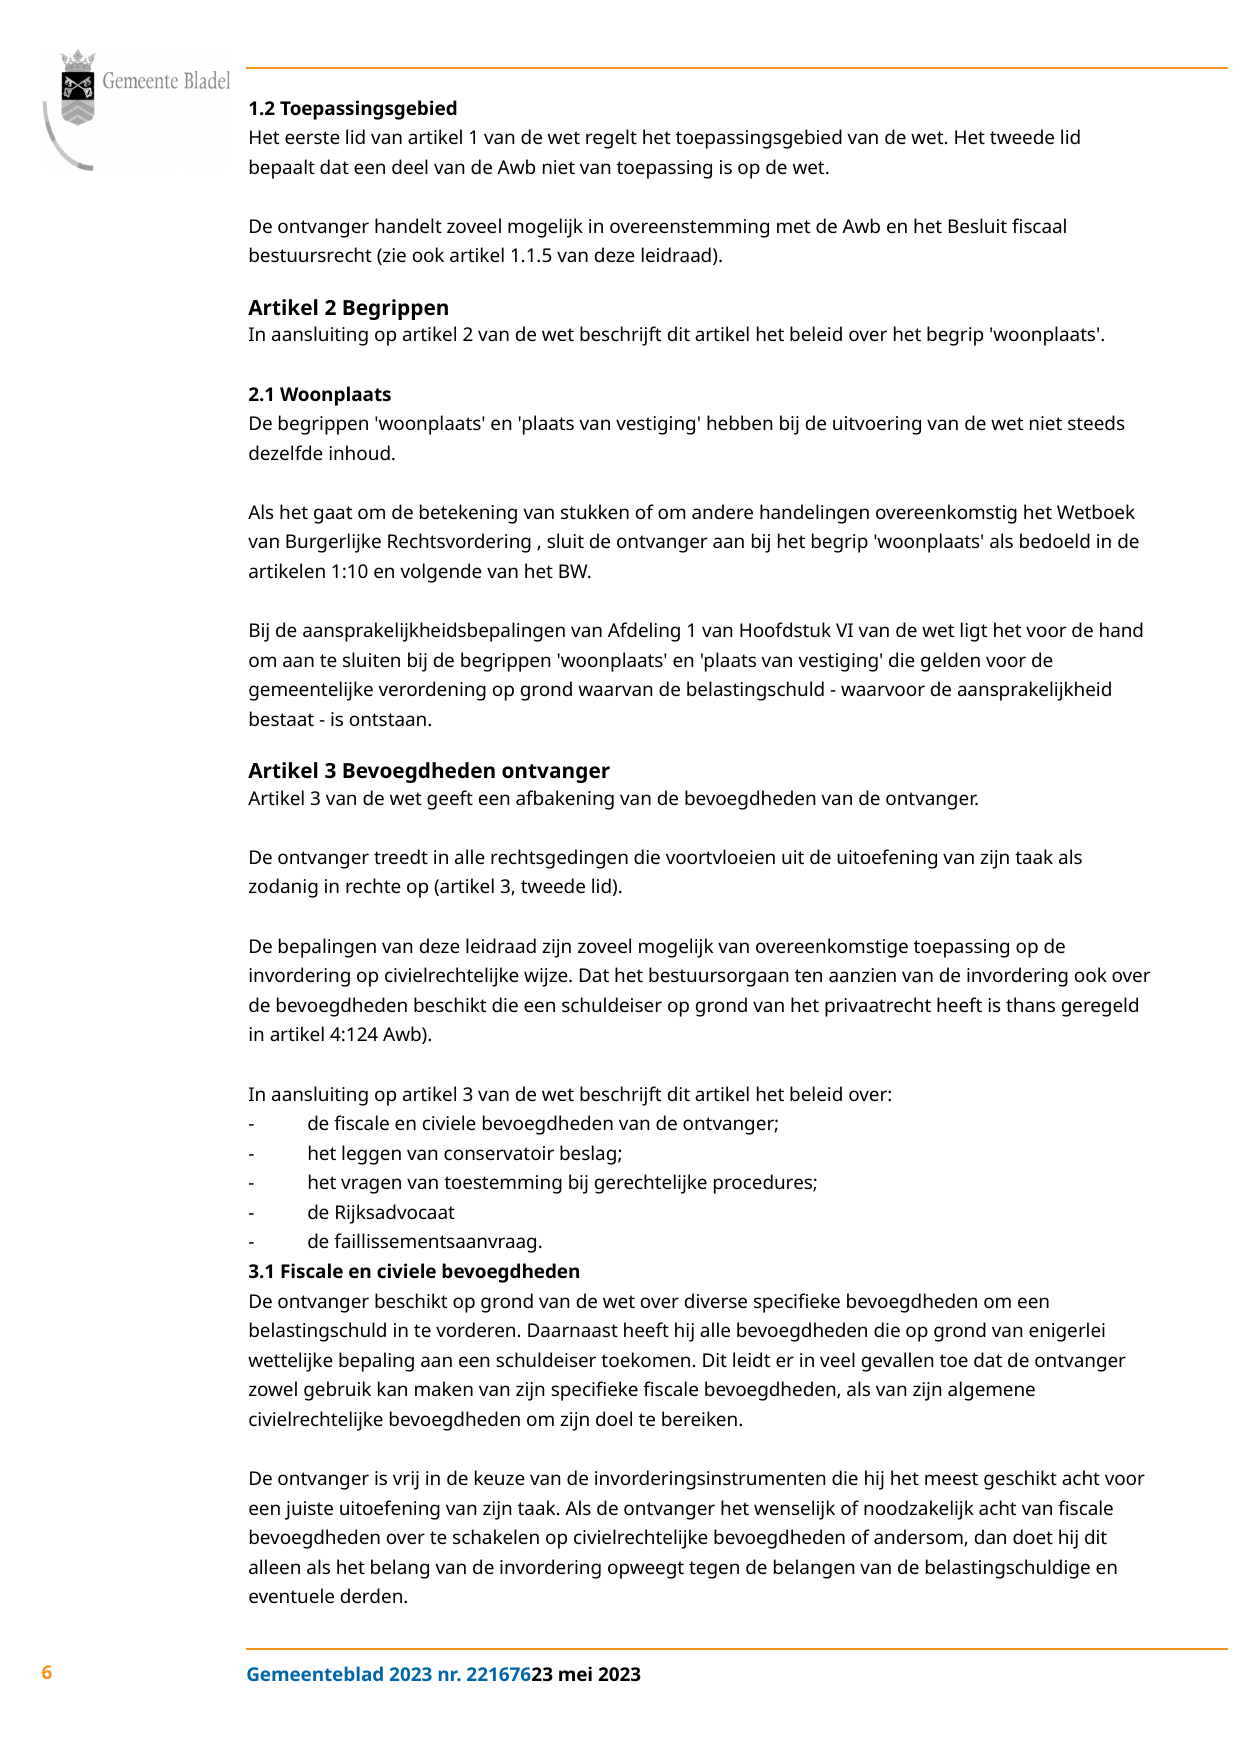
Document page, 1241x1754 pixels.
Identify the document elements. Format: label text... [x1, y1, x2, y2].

picture [41, 47, 231, 172]
list de faillissementsaanvraag. [248, 1229, 1152, 1254]
text In aansluiting op artikel 3 van de wet beschrijft dit artikel het beleid over: [248, 1081, 1152, 1107]
text Als het gaat om de betekening van stukken of om andere handelingen overeenkomstig het Wetboek van Burgerlijke Rechtsvordering , sluit de ontvanger aan bij het begrip 'woonplaats' als bedoeld in de artikelen 1:10 en volgende van het BW. [248, 499, 1152, 584]
text De bepalingen van deze leidraad zijn zoveel mogelijk van overeenkomstige toepassing op de invordering op civielrechtelijke wijze. Dat het bestuursorgaan ten aanzien van de invordering ook over de bevoegdheden beschikt die een schuldeiser op grond van het privaatrecht heeft is thans geregeld in artikel 4:124 Awb). [248, 933, 1152, 1047]
text Bij de aansprakelijkheidsbepalingen van Afdeling 1 van Hoofdstuk VI van de wet ligt het voor de hand om aan te sluiten bij de begrippen 'woonplaats' en 'plaats van vestiging' die gelden voor de gemeentelijke verordening op grond waarvan de belastingschuld - waarvoor de aansprakelijkheid bestaat - is ontstaan. [248, 617, 1152, 732]
text De begrippen 'woonplaats' en 'plaats van vestiging' hebben bij de uitvoering van de wet niet steeds dezelfde inhoud. [248, 410, 1152, 466]
text De ontvanger is vrij in de keuze van de invorderingsinstrumenten die hij het meest geschikt acht voor een juiste uitoefening van zijn taak. Als de ontvanger het wenselijk of noodzakelijk acht van fiscale bevoegdheden over te schakelen op civielrechtelijke bevoegdheden of andersom, dan doet hij dit alleen als het belang van de invordering opweegt tegen de belangen van de belastingschuldige en eventuele derden. [248, 1465, 1152, 1609]
text De ontvanger treedt in alle rechtsgedingen die voortvloeien uit de uitoefening van zijn taak als zodanig in rechte op (artikel 3, tweede lid). [248, 844, 1152, 899]
text In aansluiting op artikel 2 van de wet beschrijft dit artikel het beleid over het begrip 'woonplaats'. [248, 322, 1152, 347]
text Artikel 2 Begrippen [248, 293, 1152, 322]
text 1.2 Toepassingsgebied [248, 95, 1152, 121]
text Het eerste lid van artikel 1 van de wet regelt het toepassingsgebied van de wet. Het tweede lid bepaalt dat een deel van de Awb niet van toepassing is op de wet. [248, 124, 1152, 180]
list de fiscale en civiele bevoegdheden van de ontvanger; [248, 1110, 1152, 1136]
text Artikel 3 Bevoegdheden ontvanger [248, 757, 1152, 785]
list de Rijksadvocaat [248, 1199, 1152, 1225]
text De ontvanger handelt zoveel mogelijk in overeenstemming met de Awb en het Besluit fiscaal bestuursrecht (zie ook artikel 1.1.5 van deze leidraad). [248, 213, 1152, 268]
list het vragen van toestemming bij gerechtelijke procedures; [248, 1169, 1152, 1195]
text Artikel 3 van de wet geeft een afbakening van de bevoegdheden van de ontvanger. [248, 785, 1152, 811]
text 3.1 Fiscale en civiele bevoegdheden [248, 1258, 1152, 1284]
text 2.1 Woonplaats [248, 381, 1152, 406]
text De ontvanger beschikt op grond van de wet over diverse specifieke bevoegdheden om een belastingschuld in te vorderen. Daarnaast heeft hij alle bevoegdheden die op grond van enigerlei wettelijke bepaling aan een schuldeiser toekomen. Dit leidt er in veel gevallen toe dat de ontvanger zowel gebruik kan maken van zijn specifieke fiscale bevoegdheden, als van zijn algemene civielrechtelijke bevoegdheden om zijn doel te bereiken. [248, 1288, 1152, 1432]
list het leggen van conservatoir beslag; [248, 1140, 1152, 1166]
